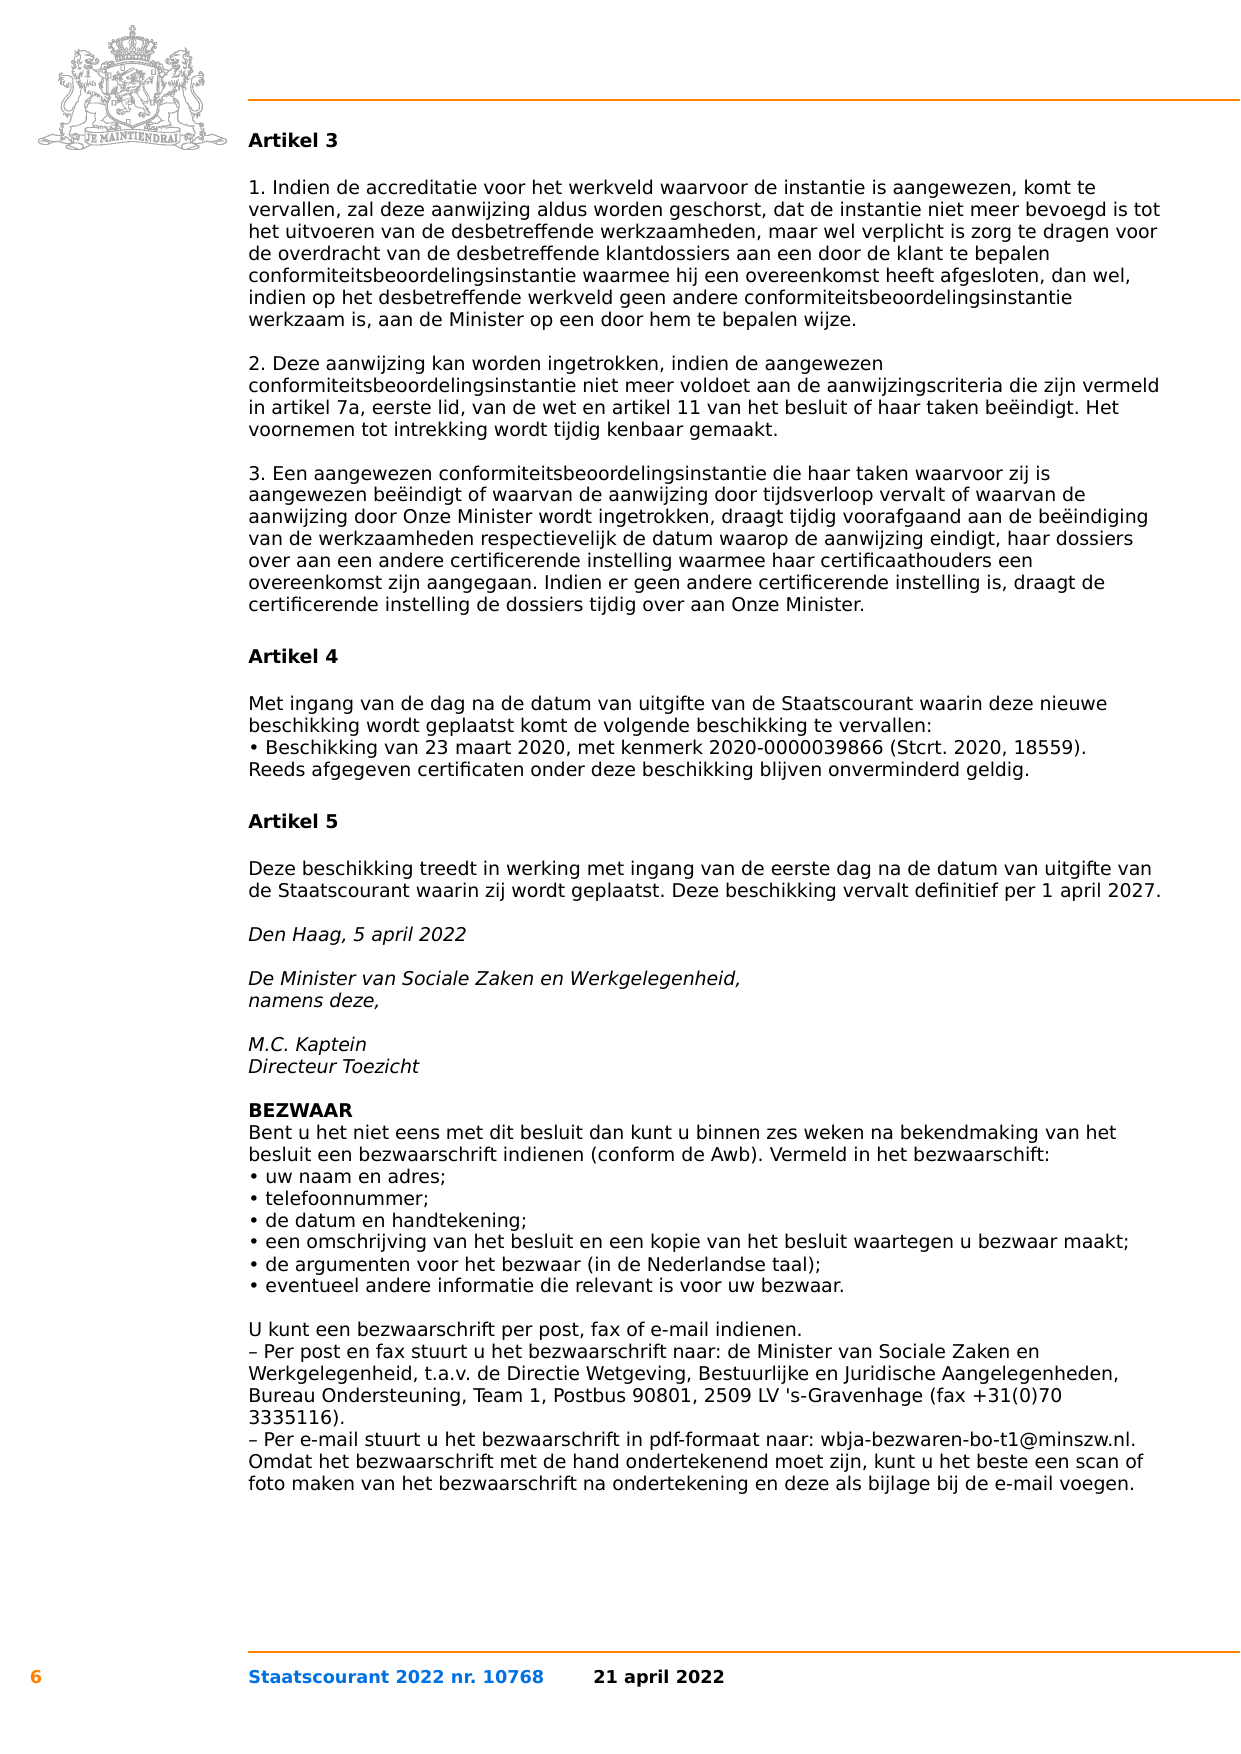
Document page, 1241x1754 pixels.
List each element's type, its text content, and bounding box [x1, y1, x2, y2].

text Met ingang van de dag na de datum van uitgifte van de Staatscourant waarin deze nieuwe beschikking wordt geplaatst komt de volgende beschikking te vervallen: [248, 693, 1163, 737]
text – Per e-mail stuurt u het bezwaarschrift in pdf-formaat naar: wbja-bezwaren-bo-t1@minszw.nl. Omdat het bezwaarschrift met de hand ondertekenend moet zijn, kunt u het beste een scan of foto maken van het bezwaarschrift na ondertekening en deze als bijlage bij de e-mail voegen. [248, 1429, 1163, 1495]
text U kunt een bezwaarschrift per post, fax of e-mail indienen. [248, 1319, 1163, 1341]
picture [38, 25, 227, 150]
subtitle Artikel 3 [248, 130, 1163, 152]
subtitle Artikel 5 [248, 811, 1163, 833]
text • eventueel andere informatie die relevant is voor uw bezwaar. [248, 1275, 1163, 1297]
text • uw naam en adres; [248, 1166, 1163, 1187]
text Bent u het niet eens met dit besluit dan kunt u binnen zes weken na bekendmaking van het besluit een bezwaarschrift indienen (conform de Awb). Vermeld in het bezwaarschift: [248, 1122, 1163, 1166]
text Reeds afgegeven certificaten onder deze beschikking blijven onverminderd geldig. [248, 759, 1163, 781]
text • de argumenten voor het bezwaar (in de Nederlandse taal); [248, 1253, 1163, 1275]
text • de datum en handtekening; [248, 1209, 1163, 1231]
subtitle Artikel 4 [248, 646, 1163, 668]
text Deze beschikking treedt in werking met ingang van de eerste dag na de datum van uitgifte van de Staatscourant waarin zij wordt geplaatst. Deze beschikking vervalt definitief per 1 april 2027. [248, 858, 1163, 902]
text – Per post en fax stuurt u het bezwaarschrift naar: de Minister van Sociale Zaken en Werkgelegenheid, t.a.v. de Directie Wetgeving, Bestuurlijke en Juridische Aangelegenheden, Bureau Ondersteuning, Team 1, Postbus 90801, 2509 LV 's-Gravenhage (fax +31(0)70 3335116). [248, 1341, 1163, 1429]
text 2. Deze aanwijzing kan worden ingetrokken, indien de aangewezen conformiteitsbeoordelingsinstantie niet meer voldoet aan de aanwijzingscriteria die zijn vermeld in artikel 7a, eerste lid, van de wet en artikel 11 van het besluit of haar taken beëindigt. Het voornemen tot intrekking wordt tijdig kenbaar gemaakt. [248, 353, 1163, 441]
text BEZWAAR [248, 1099, 1163, 1122]
text 1. Indien de accreditatie voor het werkveld waarvoor de instantie is aangewezen, komt te vervallen, zal deze aanwijzing aldus worden geschorst, dat de instantie niet meer bevoegd is tot het uitvoeren van de desbetreffende werkzaamheden, maar wel verplicht is zorg te dragen voor de overdracht van de desbetreffende klantdossiers aan een door de klant te bepalen conformiteitsbeoordelingsinstantie waarmee hij een overeenkomst heeft afgesloten, dan wel, indien op het desbetreffende werkveld geen andere conformiteitsbeoordelingsinstantie werkzaam is, aan de Minister op een door hem te bepalen wijze. [248, 177, 1163, 331]
text • een omschrijving van het besluit en een kopie van het besluit waartegen u bezwaar maakt; [248, 1231, 1163, 1253]
text Den Haag, 5 april 2022 [248, 924, 1163, 946]
text • Beschikking van 23 maart 2020, met kenmerk 2020-0000039866 (Stcrt. 2020, 18559). [248, 737, 1163, 759]
text De Minister van Sociale Zaken en Werkgelegenheid, namens deze, M.C. Kaptein Directeur Toezicht [248, 968, 1163, 1078]
text 3. Een aangewezen conformiteitsbeoordelingsinstantie die haar taken waarvoor zij is aangewezen beëindigt of waarvan de aanwijzing door tijdsverloop vervalt of waarvan de aanwijzing door Onze Minister wordt ingetrokken, draagt tijdig voorafgaand aan de beëindiging van de werkzaamheden respectievelijk de datum waarop de aanwijzing eindigt, haar dossiers over aan een andere certificerende instelling waarmee haar certificaathouders een overeenkomst zijn aangegaan. Indien er geen andere certificerende instelling is, draagt de certificerende instelling de dossiers tijdig over aan Onze Minister. [248, 462, 1163, 616]
text • telefoonnummer; [248, 1187, 1163, 1209]
